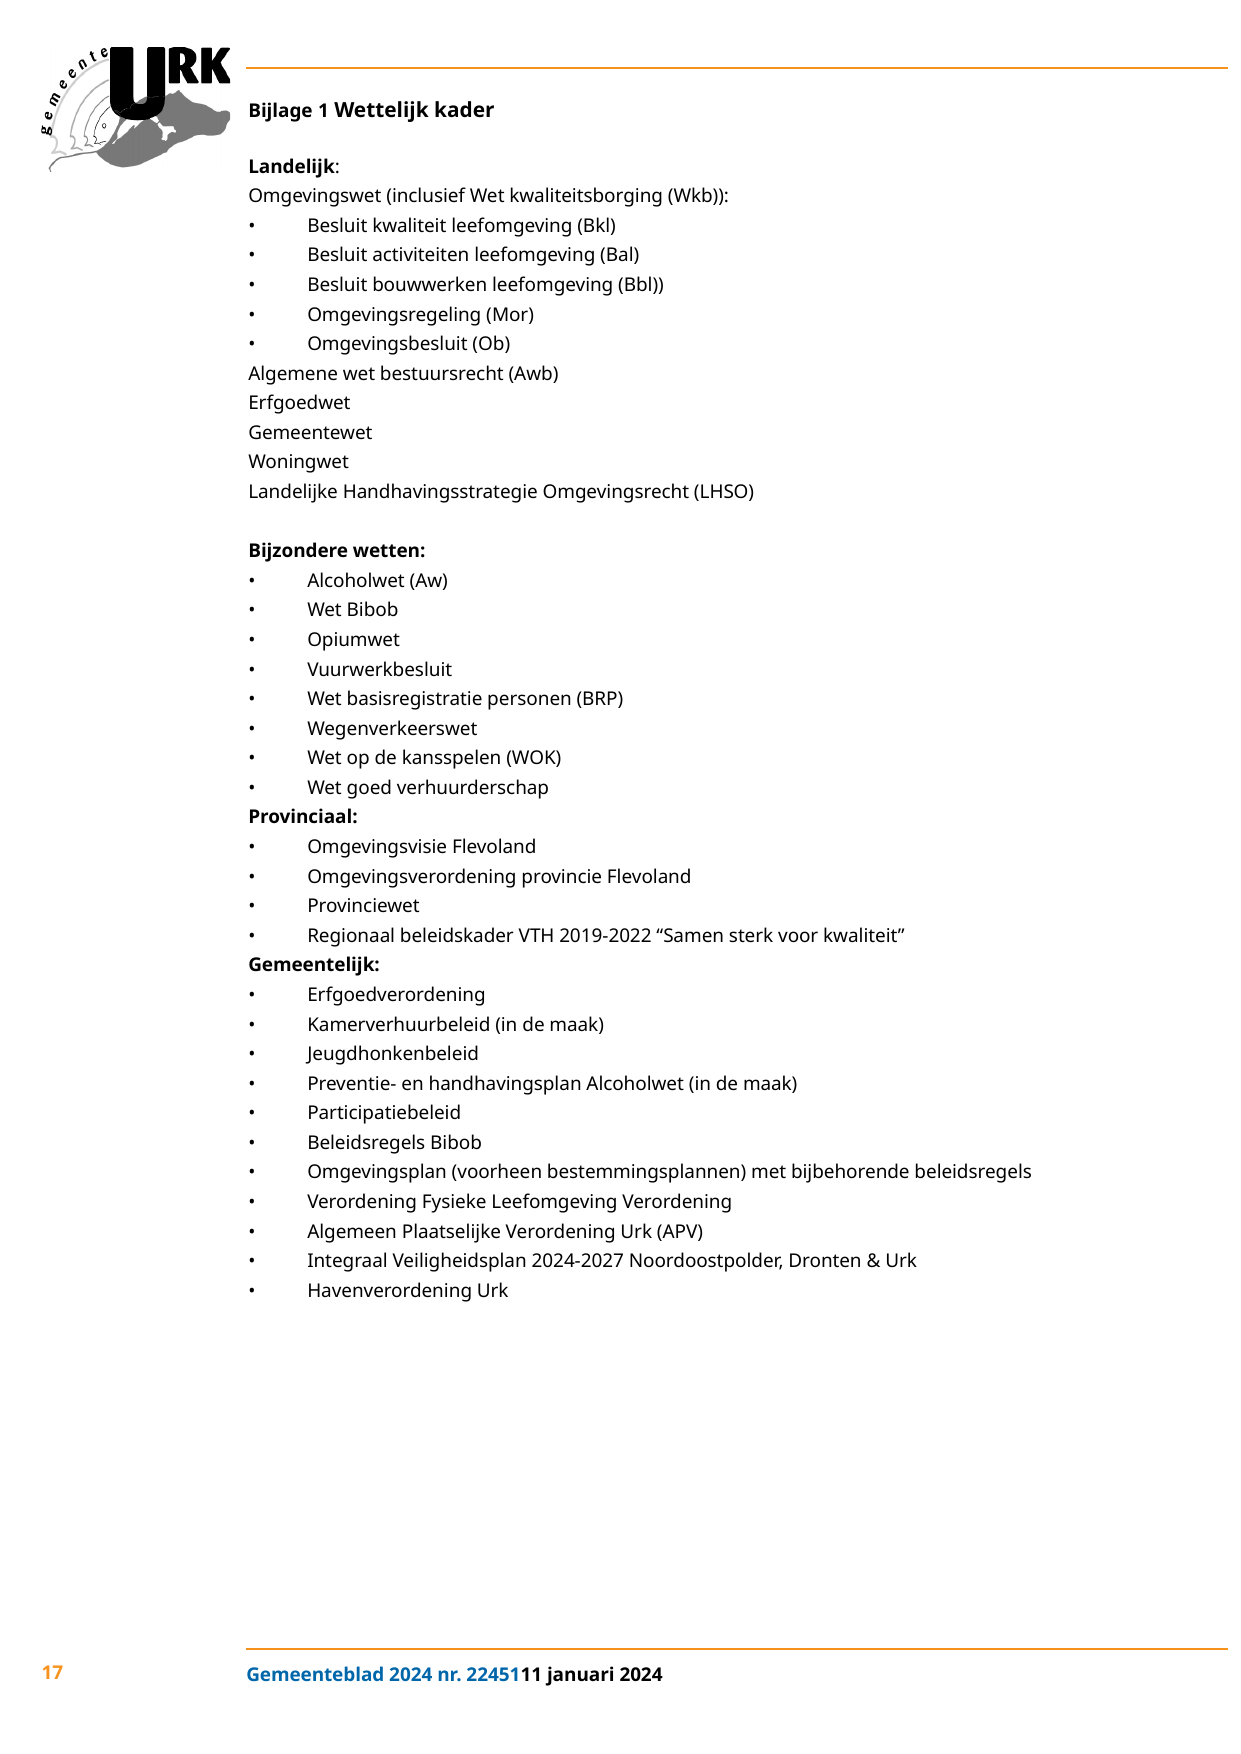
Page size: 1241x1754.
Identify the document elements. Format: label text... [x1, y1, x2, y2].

list Wet Bibob [248, 597, 1152, 622]
list Havenverordening Urk [248, 1277, 1152, 1303]
text Woningwet [248, 449, 1152, 474]
text Landelijke Handhavingsstrategie Omgevingsrecht (LHSO) [248, 478, 1152, 504]
text Bijzondere wetten: [248, 537, 1152, 563]
list Vuurwerkbesluit [248, 656, 1152, 682]
list Besluit activiteiten leefomgeving (Bal) [248, 242, 1152, 267]
list Omgevingsbesluit (Ob) [248, 330, 1152, 356]
list Participatiebeleid [248, 1099, 1152, 1125]
list Beleidsregels Bibob [248, 1129, 1152, 1155]
list Omgevingsplan (voorheen bestemmingsplannen) met bijbehorende beleidsregels [248, 1159, 1152, 1184]
list Besluit bouwwerken leefomgeving (Bbl)) [248, 271, 1152, 297]
list Wet op de kansspelen (WOK) [248, 744, 1152, 770]
list Omgevingsverordening provincie Flevoland [248, 863, 1152, 889]
text Landelijk: [248, 153, 1152, 179]
list Provinciewet [248, 892, 1152, 918]
text Gemeentelijk: [248, 952, 1152, 977]
text Erfgoedwet [248, 389, 1152, 415]
list Jeugdhonkenbeleid [248, 1040, 1152, 1066]
text Gemeentewet [248, 419, 1152, 445]
list Integraal Veiligheidsplan 2024-2027 Noordoostpolder, Dronten & Urk [248, 1247, 1152, 1273]
list Besluit kwaliteit leefomgeving (Bkl) [248, 212, 1152, 238]
text Provinciaal: [248, 804, 1152, 829]
list Opiumwet [248, 626, 1152, 652]
list Wet basisregistratie personen (BRP) [248, 685, 1152, 711]
list Wegenverkeerswet [248, 715, 1152, 741]
picture [41, 47, 231, 172]
list Algemeen Plaatselijke Verordening Urk (APV) [248, 1218, 1152, 1244]
list Omgevingsregeling (Mor) [248, 301, 1152, 327]
list Alcoholwet (Aw) [248, 567, 1152, 593]
text Bijlage 1 Wettelijk kader [248, 95, 1152, 123]
list Wet goed verhuurderschap [248, 774, 1152, 800]
list Preventie- en handhavingsplan Alcoholwet (in de maak) [248, 1070, 1152, 1096]
text Omgevingswet (inclusief Wet kwaliteitsborging (Wkb)): [248, 182, 1152, 208]
list Omgevingsvisie Flevoland [248, 833, 1152, 859]
text Algemene wet bestuursrecht (Awb) [248, 360, 1152, 386]
list Kamerverhuurbeleid (in de maak) [248, 1011, 1152, 1037]
list Regionaal beleidskader VTH 2019-2022 “Samen sterk voor kwaliteit” [248, 922, 1152, 948]
list Erfgoedverordening [248, 981, 1152, 1007]
list Verordening Fysieke Leefomgeving Verordening [248, 1188, 1152, 1214]
